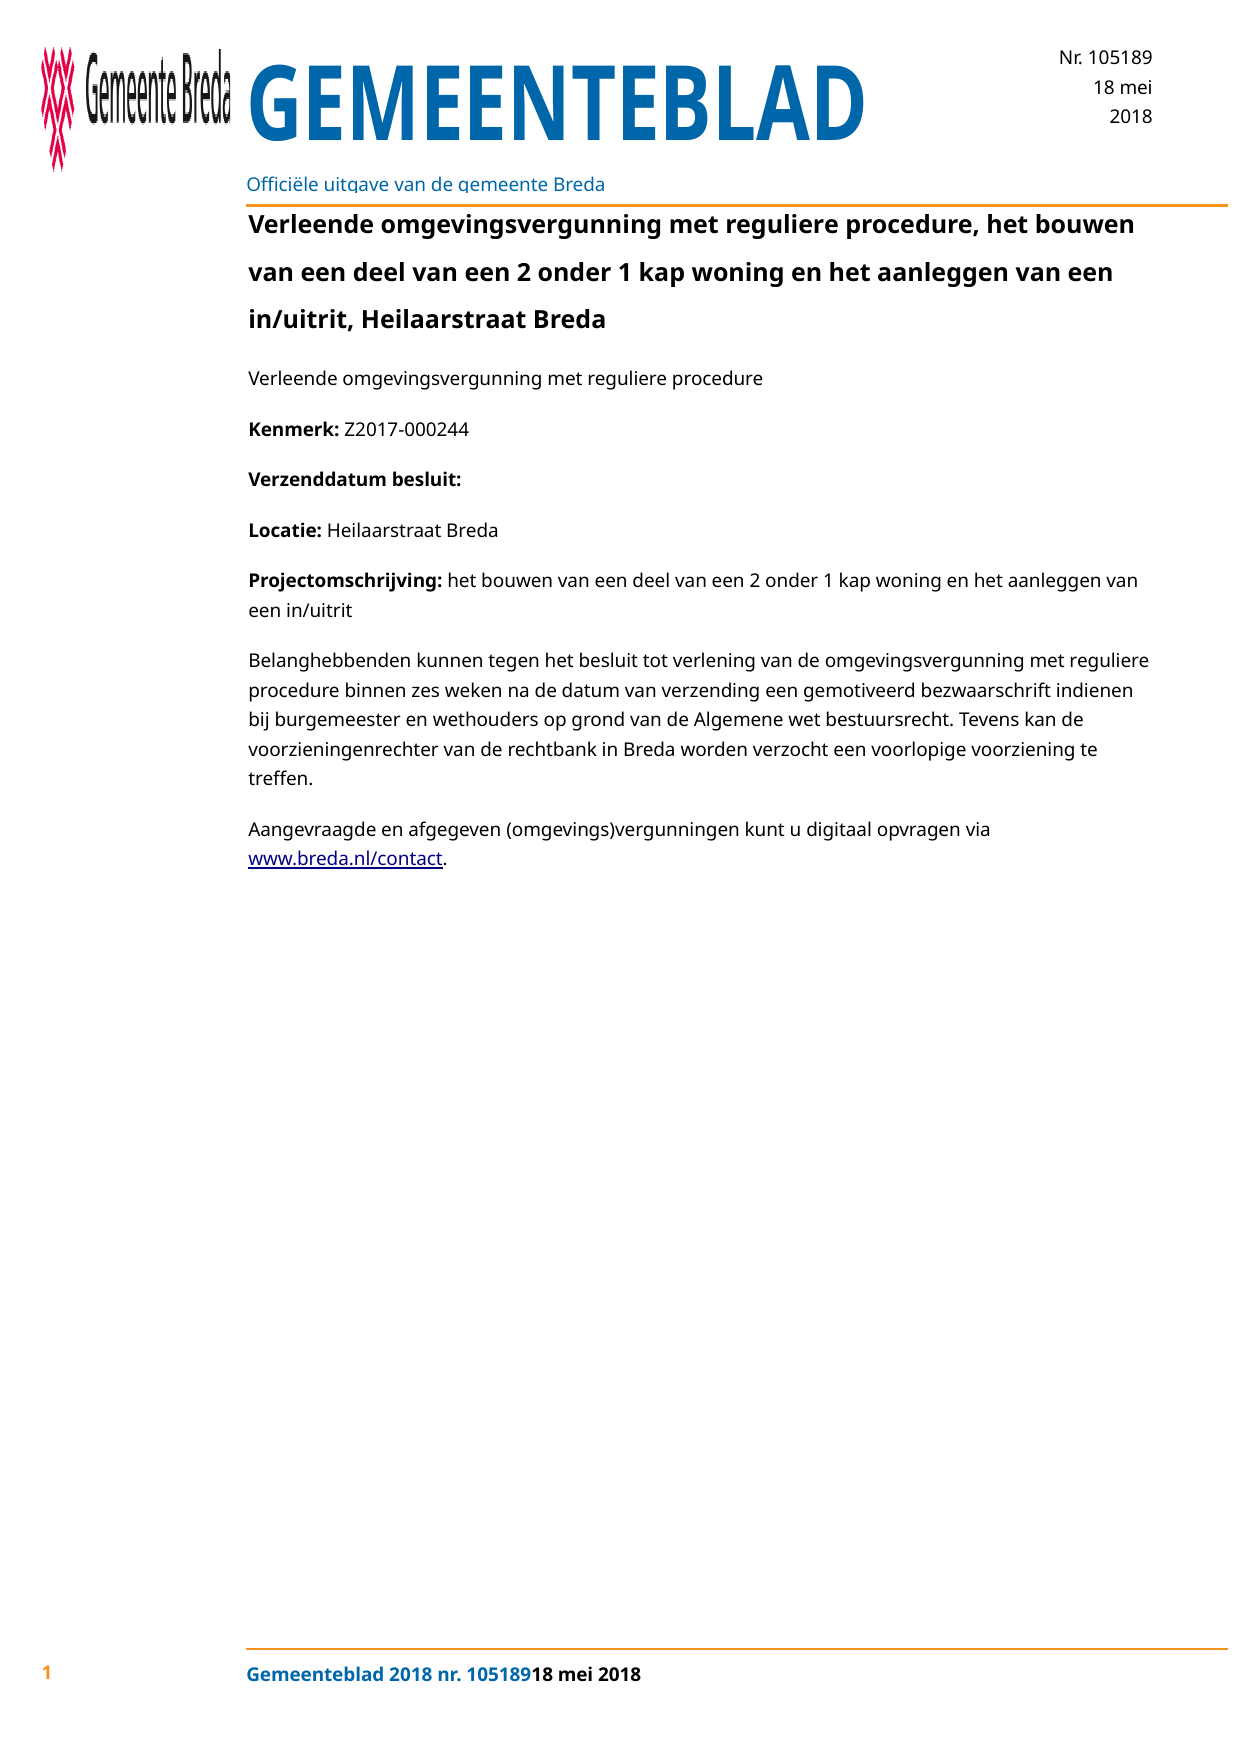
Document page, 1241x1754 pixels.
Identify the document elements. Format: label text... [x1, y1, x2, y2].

text Belanghebbenden kunnen tegen het besluit tot verlening van de omgevingsvergunning met reguliere procedure binnen zes weken na de datum van verzending een gemotiveerd bezwaarschrift indienen bij burgemeester en wethouders op grond van de Algemene wet bestuursrecht. Tevens kan de voorzieningenrechter van de rechtbank in Breda worden verzocht een voorlopige voorziening te treffen. [248, 647, 1152, 791]
text Verleende omgevingsvergunning met reguliere procedure, het bouwen van een deel van een 2 onder 1 kap woning en het aanleggen van een in/uitrit, Heilaarstraat Breda [248, 207, 1152, 336]
text Verzenddatum besluit: [248, 466, 1152, 492]
text Locatie: Heilaarstraat Breda [248, 517, 1152, 542]
text Kenmerk: Z2017-000244 [248, 416, 1152, 442]
text Verleende omgevingsvergunning met reguliere procedure [248, 366, 1152, 391]
picture [41, 47, 231, 172]
text Projectomschrijving: het bouwen van een deel van een 2 onder 1 kap woning en het aanleggen van een in/uitrit [248, 567, 1152, 622]
text Aangevraagde en afgegeven (omgevings)vergunningen kunt u digitaal opvragen via www.breda.nl/contact. [248, 816, 1152, 871]
